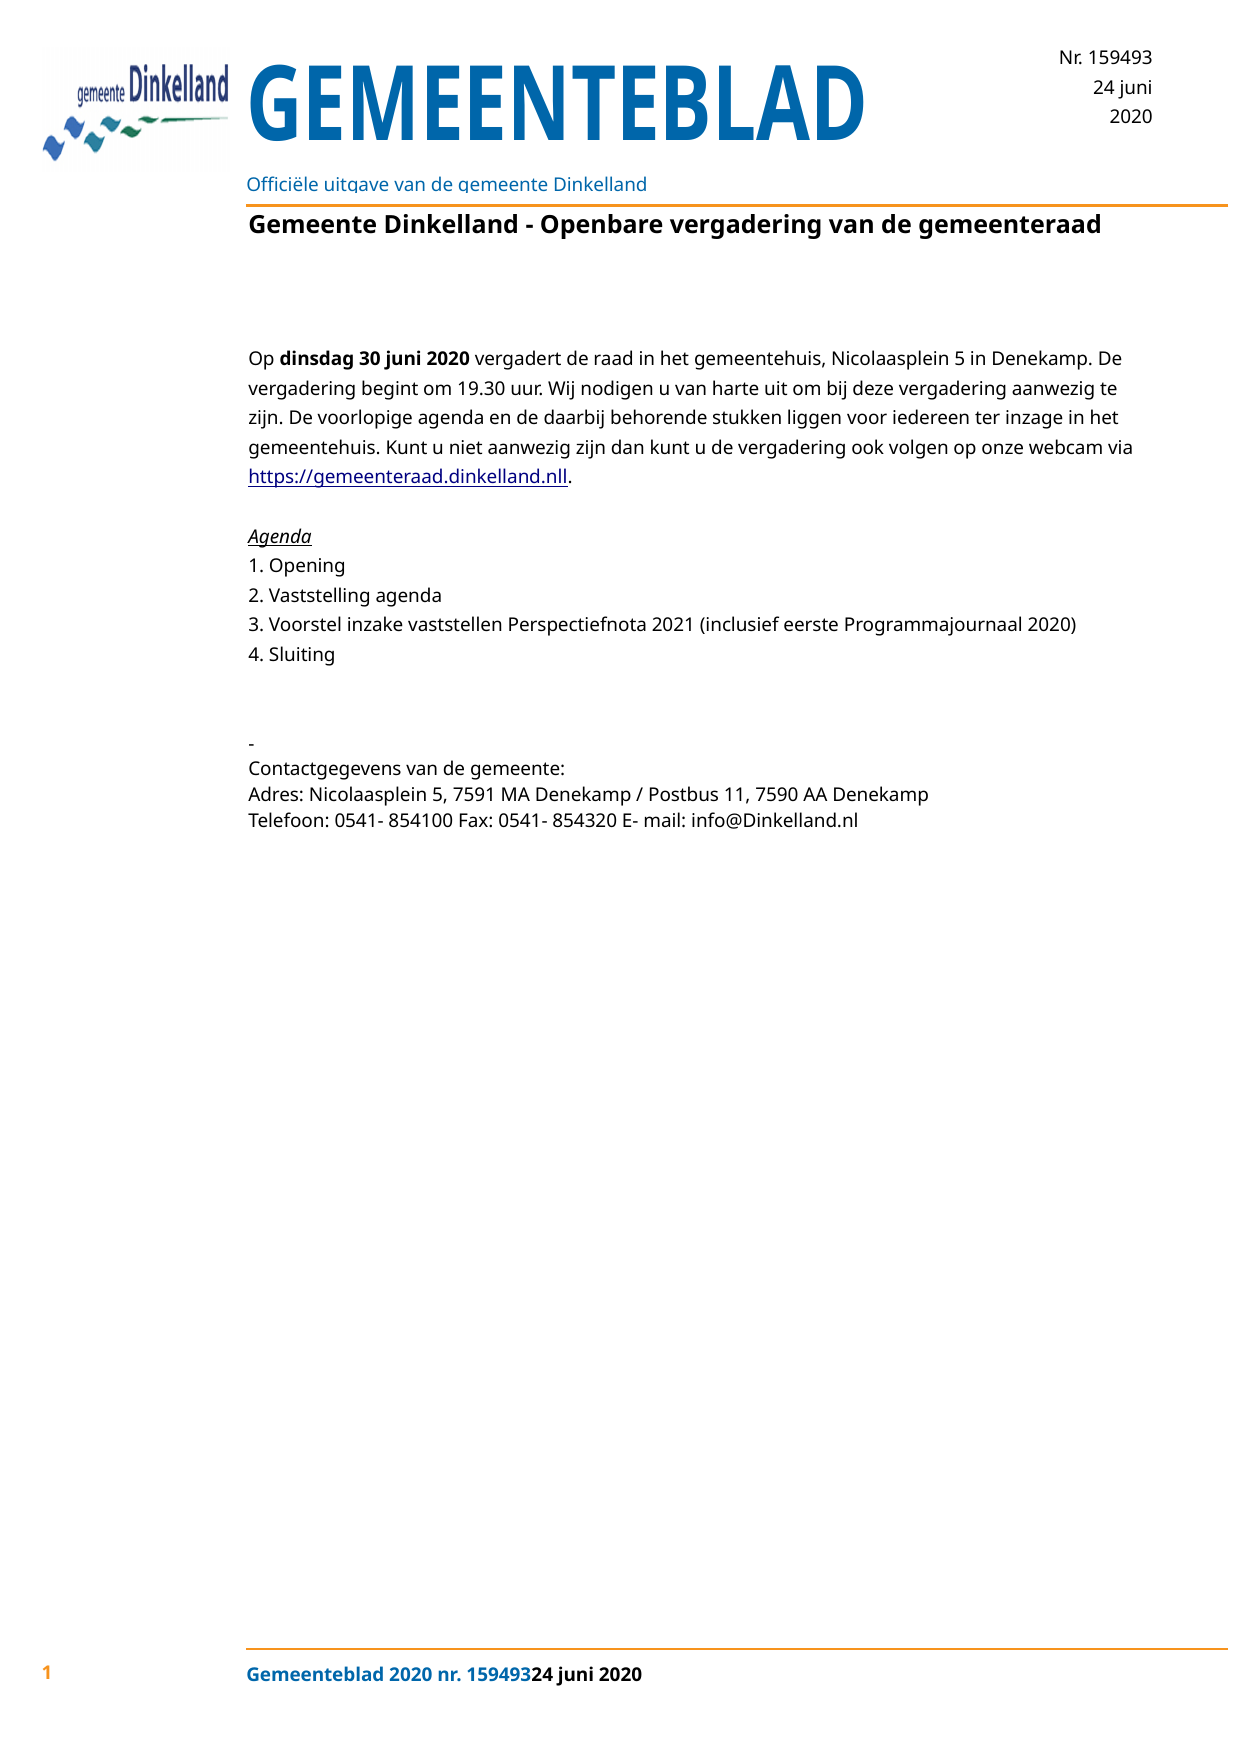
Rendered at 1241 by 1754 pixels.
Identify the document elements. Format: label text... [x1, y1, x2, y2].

text Telefoon: 0541- 854100 Fax: 0541- 854320 E- mail: info@Dinkelland.nl [248, 807, 1152, 833]
picture [41, 47, 231, 172]
text Op dinsdag 30 juni 2020 vergadert de raad in het gemeentehuis, Nicolaasplein 5 in Denekamp. De vergadering begint om 19.30 uur. Wij nodigen u van harte uit om bij deze vergadering aanwezig te zijn. De voorlopige agenda en de daarbij behorende stukken liggen voor iedereen ter inzage in het gemeentehuis. Kunt u niet aanwezig zijn dan kunt u de vergadering ook volgen op onze webcam via https://gemeenteraad.dinkelland.nll. [248, 345, 1152, 489]
text 4. Sluiting [248, 641, 1152, 667]
text Agenda [248, 523, 1152, 548]
text 2. Vaststelling agenda [248, 582, 1152, 608]
text 3. Voorstel inzake vaststellen Perspectiefnota 2021 (inclusief eerste Programmajournaal 2020) [248, 612, 1152, 637]
text Adres: Nicolaasplein 5, 7591 MA Denekamp / Postbus 11, 7590 AA Denekamp [248, 781, 1152, 807]
text Contactgegevens van de gemeente: [248, 756, 1152, 781]
text 1. Opening [248, 552, 1152, 578]
text Gemeente Dinkelland - Openbare vergadering van de gemeenteraad [248, 207, 1152, 241]
text - [248, 730, 1152, 756]
